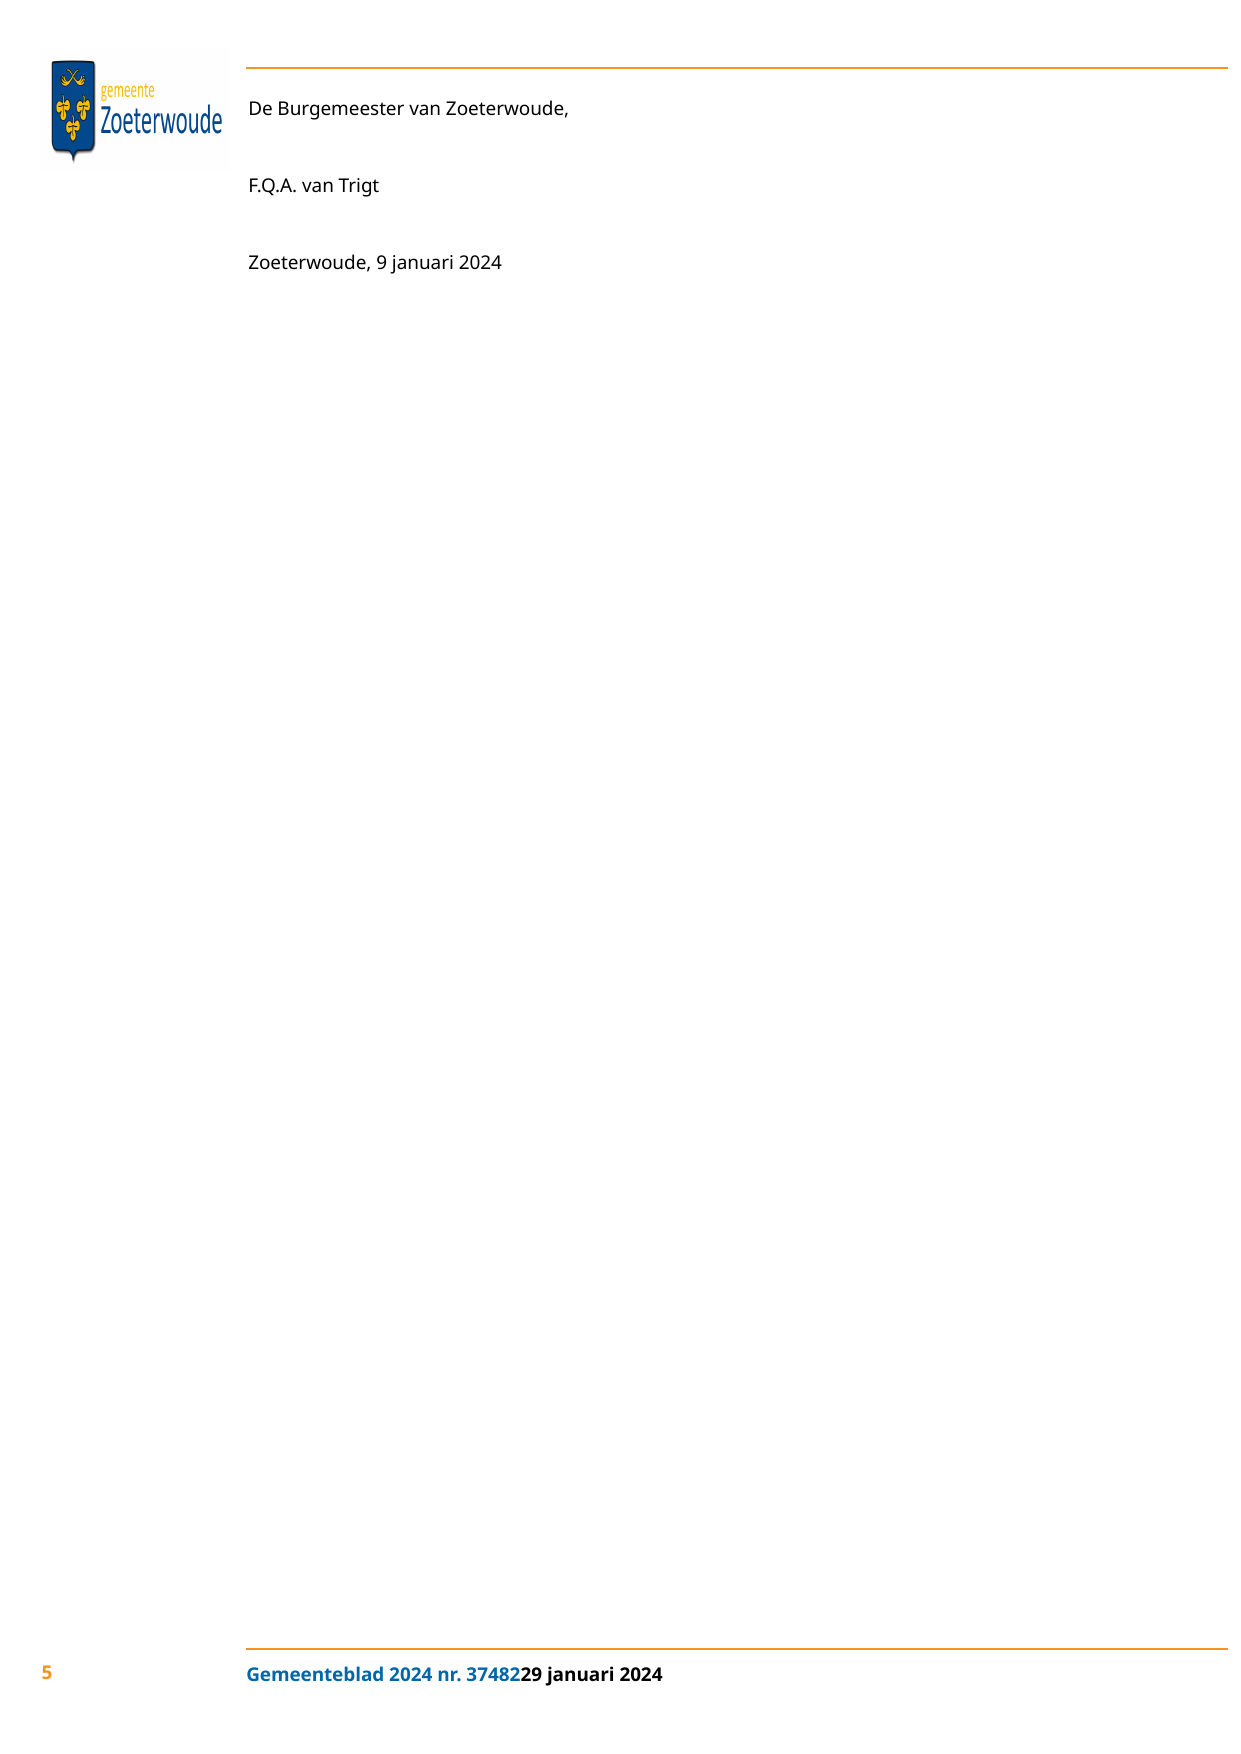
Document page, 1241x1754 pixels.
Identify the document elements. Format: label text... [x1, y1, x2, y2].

text De Burgemeester van Zoeterwoude, [248, 95, 1152, 121]
text Zoeterwoude, 9 januari 2024 [248, 249, 1152, 275]
picture [41, 47, 231, 172]
text F.Q.A. van Trigt [248, 172, 1152, 198]
